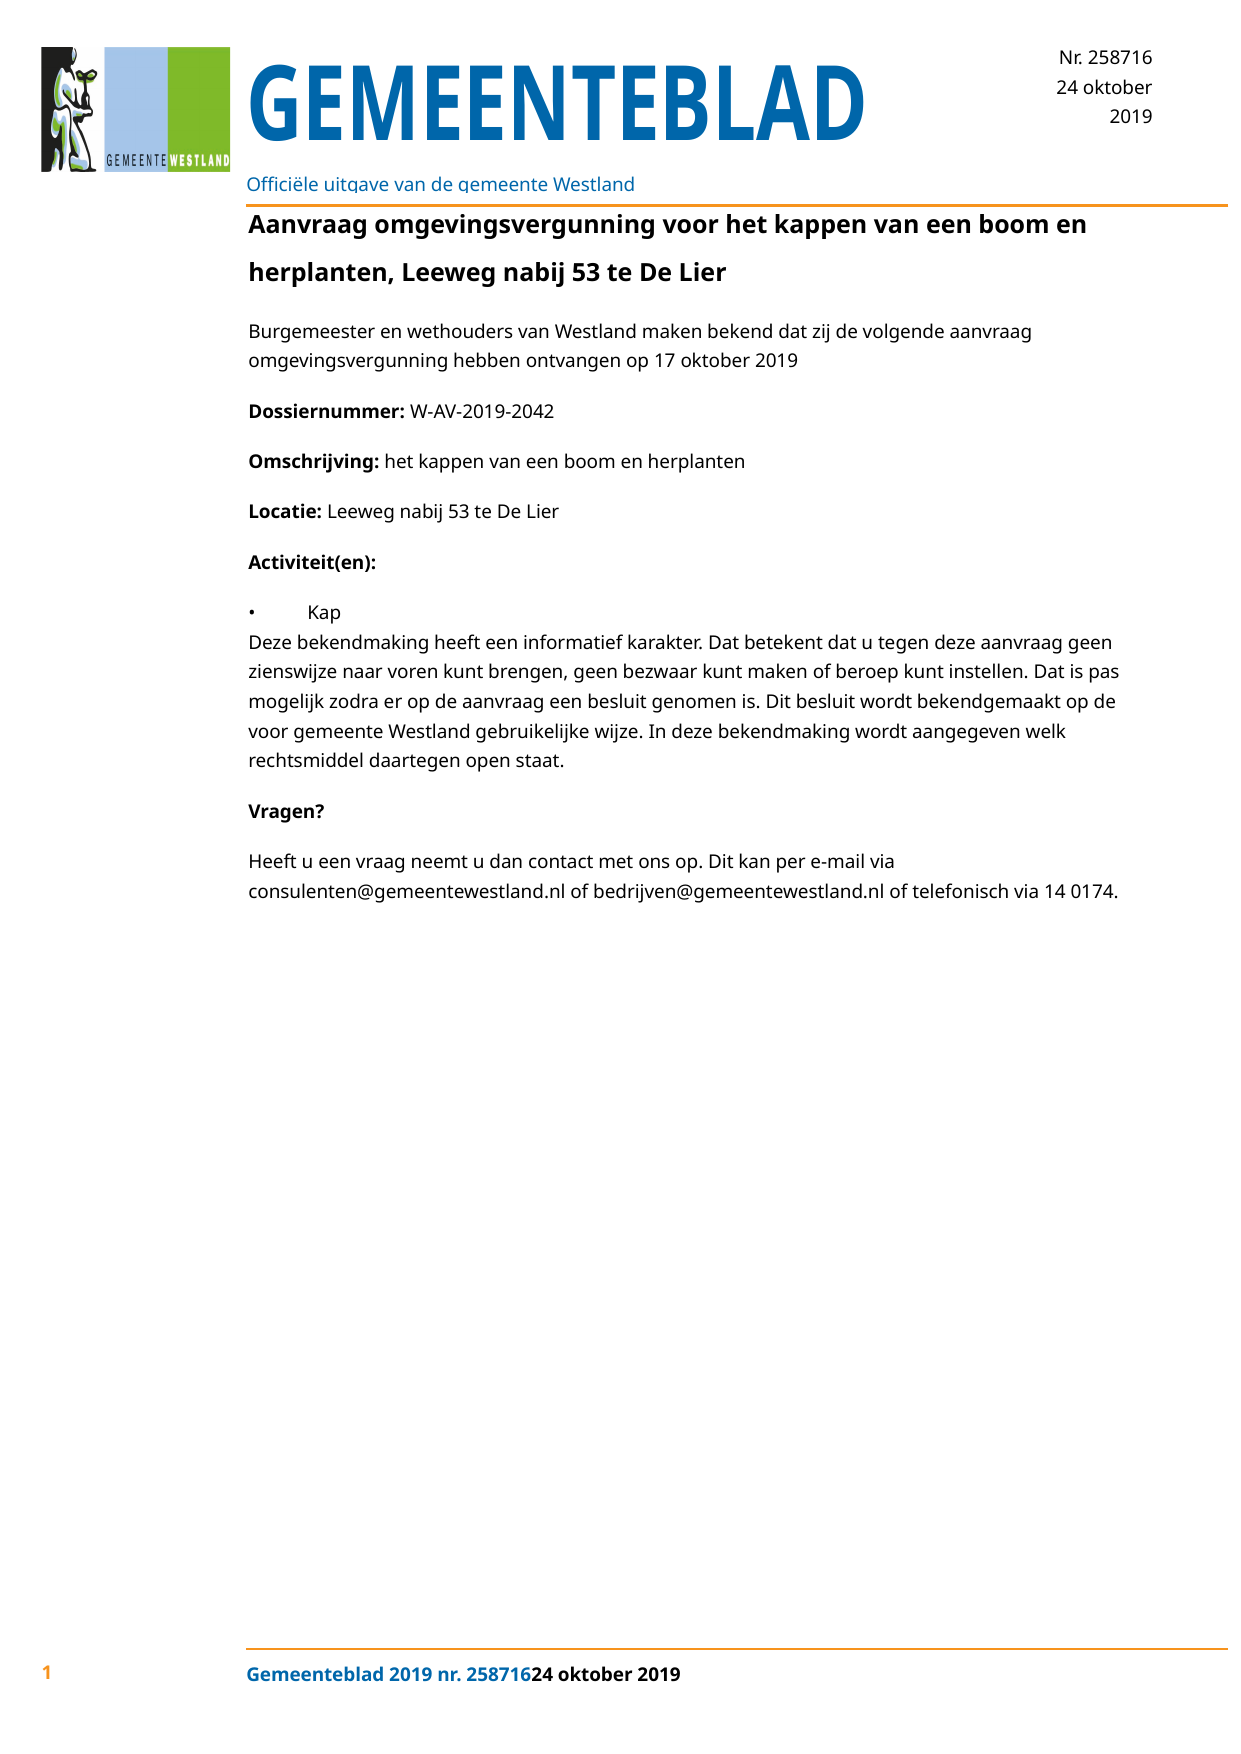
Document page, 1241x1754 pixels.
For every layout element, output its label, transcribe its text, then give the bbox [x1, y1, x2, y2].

text Locatie: Leeweg nabij 53 te De Lier [248, 499, 1152, 524]
text Vragen? [248, 798, 1152, 824]
picture [41, 47, 231, 172]
text Omschrijving: het kappen van een boom en herplanten [248, 448, 1152, 474]
list Kap [248, 599, 1152, 625]
text Activiteit(en): [248, 549, 1152, 575]
text Deze bekendmaking heeft een informatief karakter. Dat betekent dat u tegen deze aanvraag geen zienswijze naar voren kunt brengen, geen bezwaar kunt maken of beroep kunt instellen. Dat is pas mogelijk zodra er op de aanvraag een besluit genomen is. Dit besluit wordt bekendgemaakt op de voor gemeente Westland gebruikelijke wijze. In deze bekendmaking wordt aangegeven welk rechtsmiddel daartegen open staat. [248, 629, 1152, 773]
text Aanvraag omgevingsvergunning voor het kappen van een boom en herplanten, Leeweg nabij 53 te De Lier [248, 207, 1152, 288]
text Heeft u een vraag neemt u dan contact met ons op. Dit kan per e-mail via consulenten@gemeentewestland.nl of bedrijven@gemeentewestland.nl of telefonisch via 14 0174. [248, 848, 1152, 904]
text Burgemeester en wethouders van Westland maken bekend dat zij de volgende aanvraag omgevingsvergunning hebben ontvangen op 17 oktober 2019 [248, 318, 1152, 373]
text Dossiernummer: W-AV-2019-2042 [248, 398, 1152, 424]
